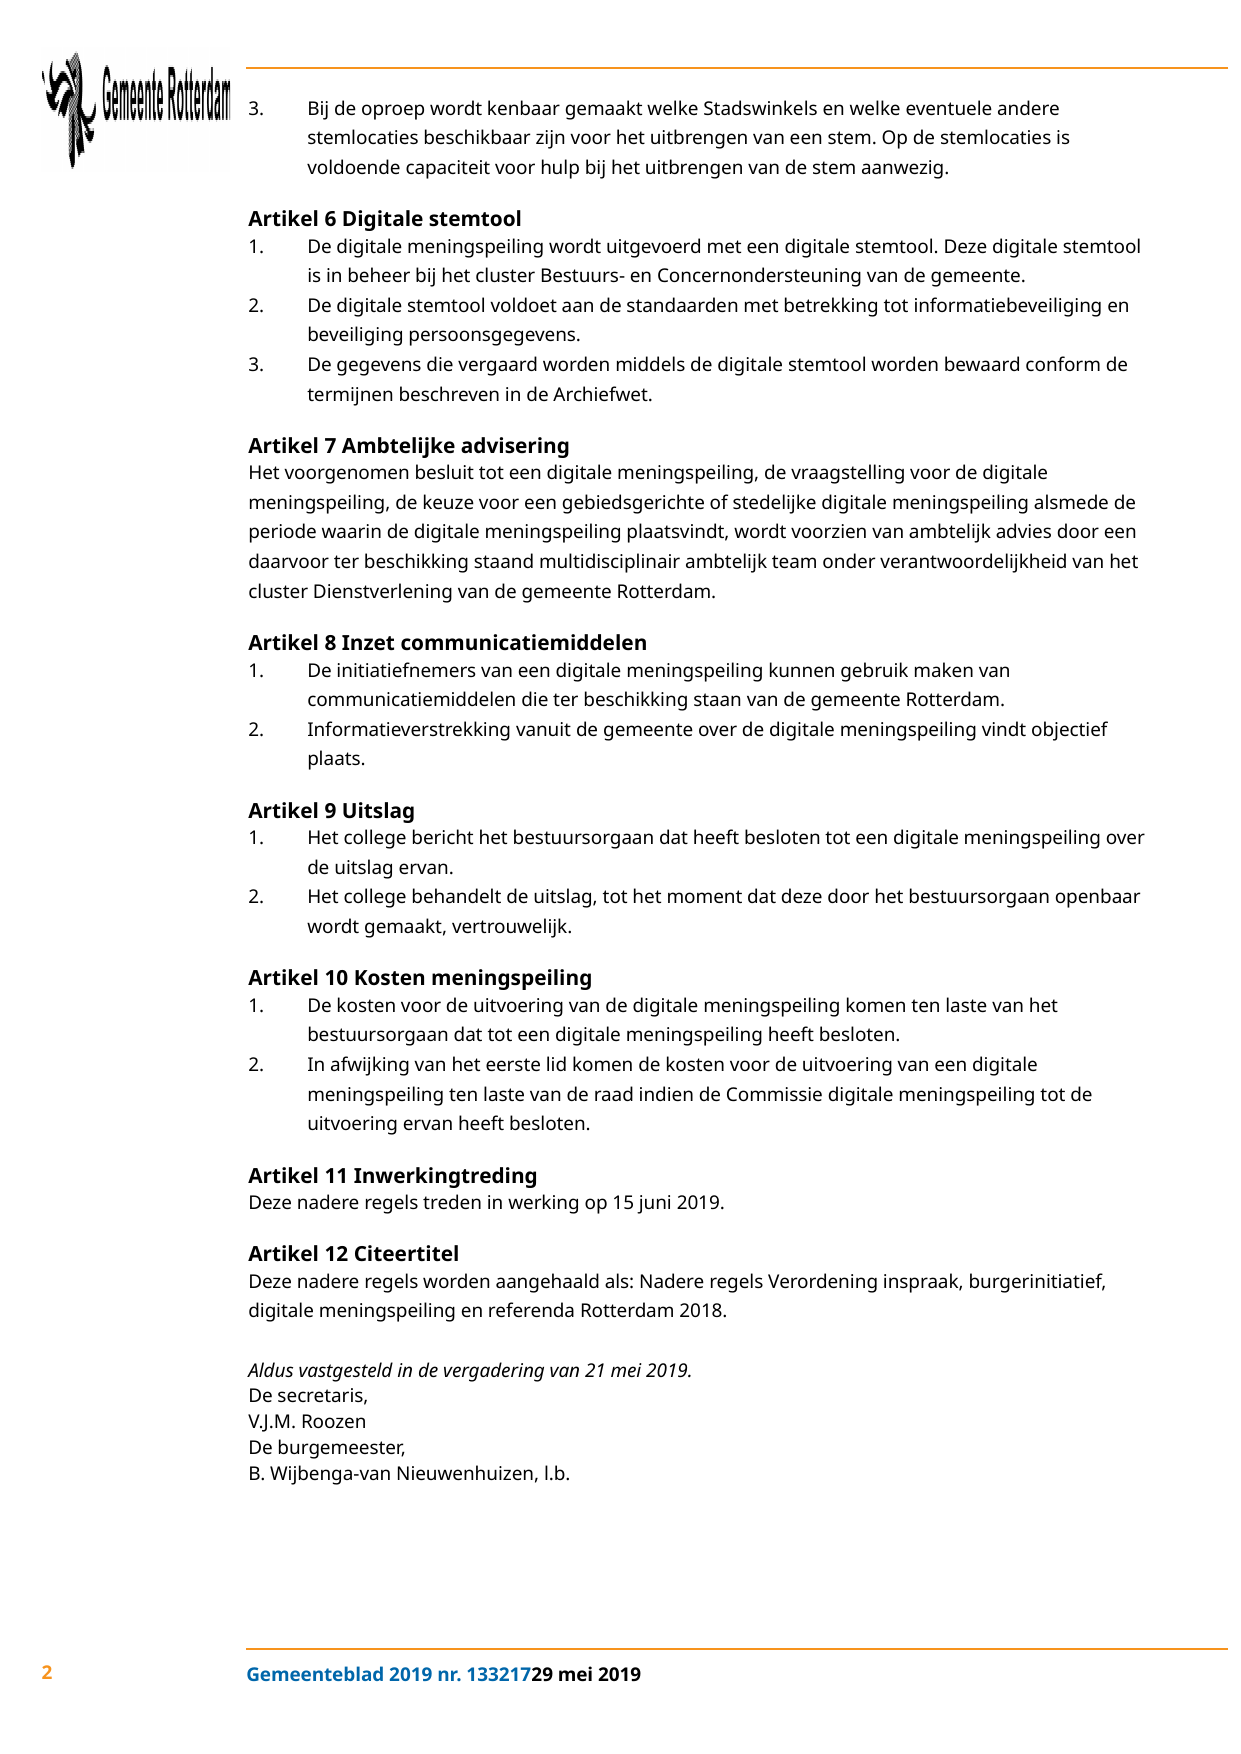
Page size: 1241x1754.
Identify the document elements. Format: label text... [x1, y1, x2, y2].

list In afwijking van het eerste lid komen de kosten voor de uitvoering van een digitale meningspeiling ten laste van de raad indien de Commissie digitale meningspeiling tot de uitvoering ervan heeft besloten. [248, 1051, 1152, 1136]
list Bij de oproep wordt kenbaar gemaakt welke Stadswinkels en welke eventuele andere stemlocaties beschikbaar zijn voor het uitbrengen van een stem. Op de stemlocaties is voldoende capaciteit voor hulp bij het uitbrengen van de stem aanwezig. [248, 95, 1152, 180]
text Artikel 6 Digitale stemtool [248, 204, 1152, 233]
list De initiatiefnemers van een digitale meningspeiling kunnen gebruik maken van communicatiemiddelen die ter beschikking staan van de gemeente Rotterdam. [248, 657, 1152, 712]
list De digitale stemtool voldoet aan de standaarden met betrekking tot informatiebeveiliging en beveiliging persoonsgegevens. [248, 292, 1152, 347]
picture [41, 47, 231, 172]
text Artikel 10 Kosten meningspeiling [248, 963, 1152, 992]
list Het college bericht het bestuursorgaan dat heeft besloten tot een digitale meningspeiling over de uitslag ervan. [248, 824, 1152, 880]
text Artikel 11 Inwerkingtreding [248, 1161, 1152, 1189]
text Artikel 8 Inzet communicatiemiddelen [248, 628, 1152, 657]
list De gegevens die vergaard worden middels de digitale stemtool worden bewaard conform de termijnen beschreven in de Archiefwet. [248, 351, 1152, 406]
text Artikel 7 Ambtelijke advisering [248, 431, 1152, 459]
text Artikel 9 Uitslag [248, 796, 1152, 824]
text Aldus vastgesteld in de vergadering van 21 mei 2019. [248, 1357, 1152, 1382]
list De kosten voor de uitvoering van de digitale meningspeiling komen ten laste van het bestuursorgaan dat tot een digitale meningspeiling heeft besloten. [248, 992, 1152, 1047]
text De secretaris, [248, 1382, 1152, 1408]
list De digitale meningspeiling wordt uitgevoerd met een digitale stemtool. Deze digitale stemtool is in beheer bij het cluster Bestuurs- en Concernondersteuning van de gemeente. [248, 233, 1152, 288]
text B. Wijbenga-van Nieuwenhuizen, l.b. [248, 1460, 1152, 1485]
list Informatieverstrekking vanuit de gemeente over de digitale meningspeiling vindt objectief plaats. [248, 716, 1152, 771]
text De burgemeester, [248, 1434, 1152, 1460]
text Deze nadere regels worden aangehaald als: Nadere regels Verordening inspraak, burgerinitiatief, digitale meningspeiling en referenda Rotterdam 2018. [248, 1268, 1152, 1323]
list Het college behandelt de uitslag, tot het moment dat deze door het bestuursorgaan openbaar wordt gemaakt, vertrouwelijk. [248, 883, 1152, 939]
text Deze nadere regels treden in werking op 15 juni 2019. [248, 1189, 1152, 1215]
text Het voorgenomen besluit tot een digitale meningspeiling, de vraagstelling voor de digitale meningspeiling, de keuze voor een gebiedsgerichte of stedelijke digitale meningspeiling alsmede de periode waarin de digitale meningspeiling plaatsvindt, wordt voorzien van ambtelijk advies door een daarvoor ter beschikking staand multidisciplinair ambtelijk team onder verantwoordelijkheid van het cluster Dienstverlening van de gemeente Rotterdam. [248, 459, 1152, 604]
text V.J.M. Roozen [248, 1408, 1152, 1434]
text Artikel 12 Citeertitel [248, 1239, 1152, 1268]
